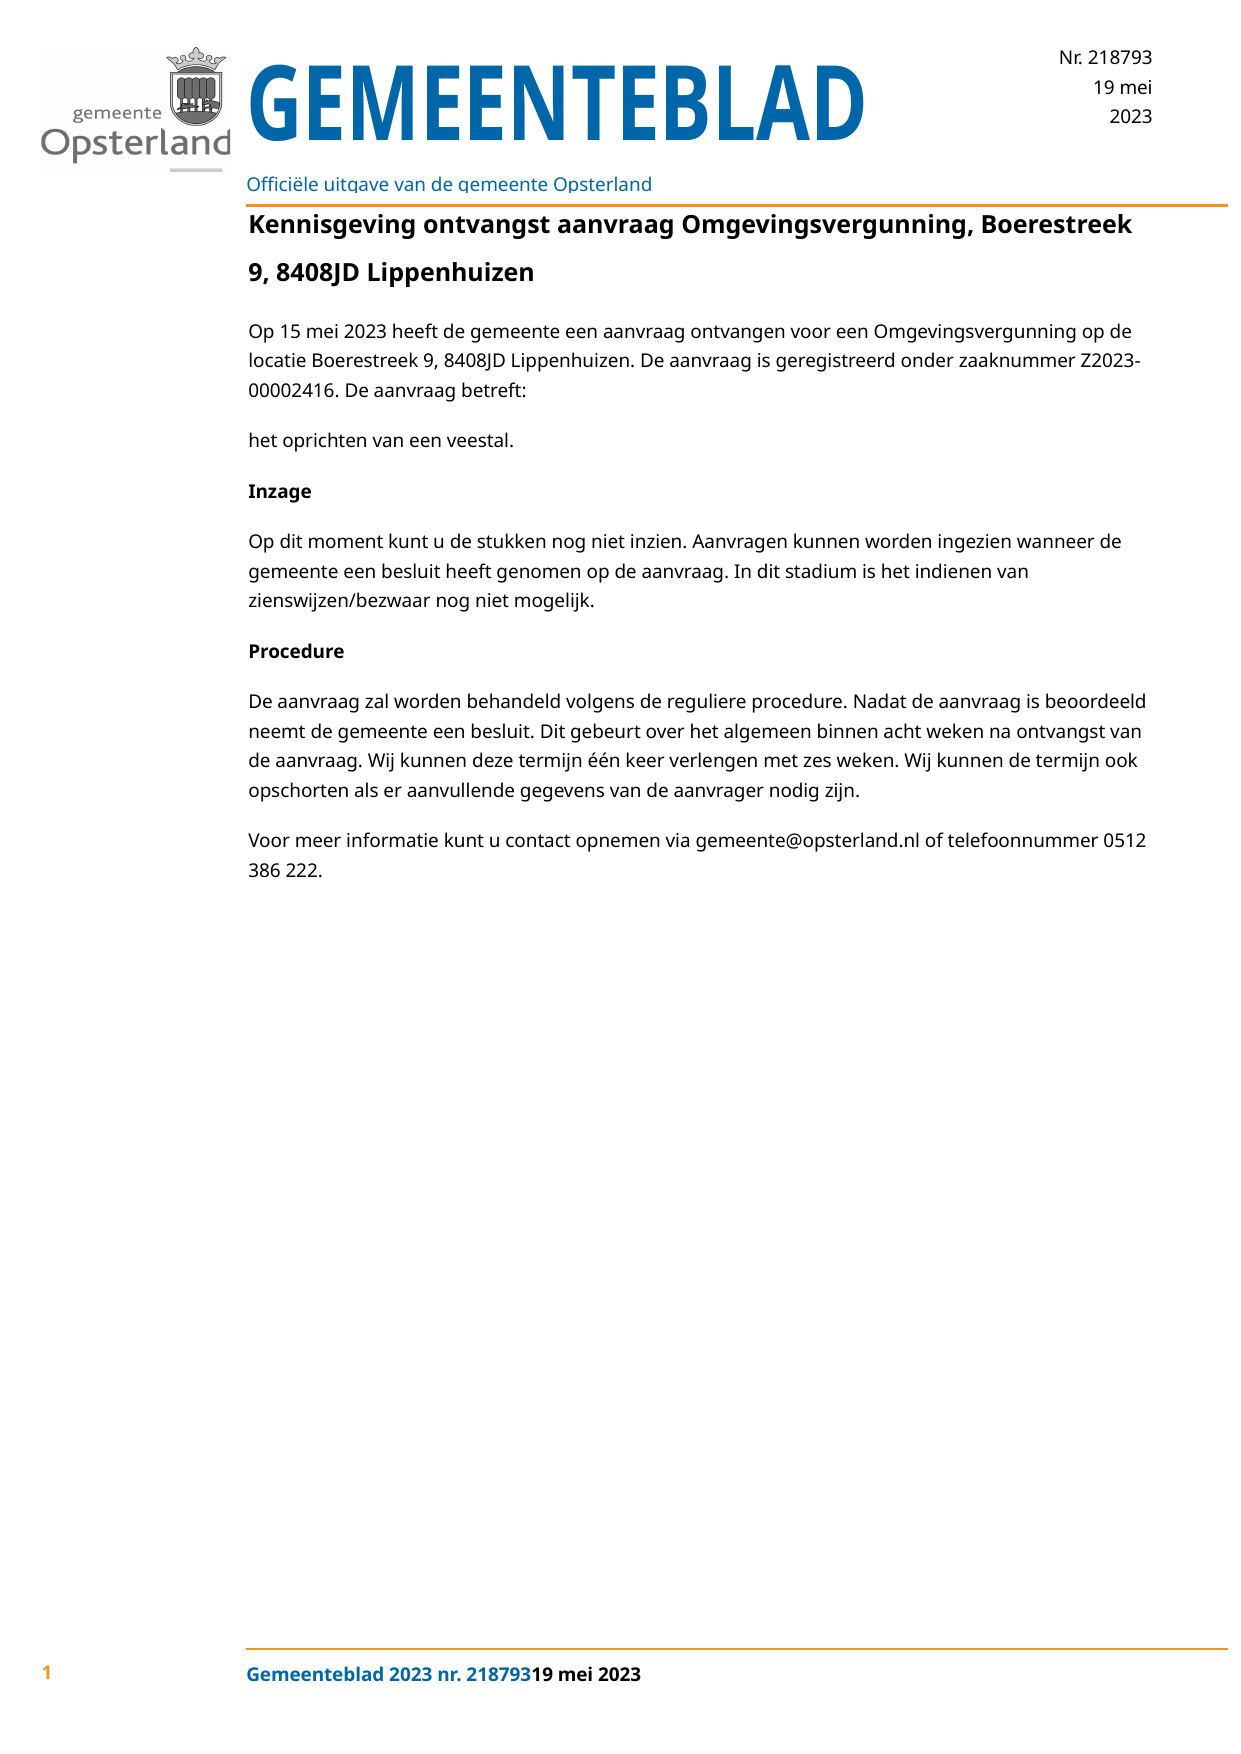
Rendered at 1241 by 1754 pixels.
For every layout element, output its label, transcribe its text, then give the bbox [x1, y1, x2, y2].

text Op 15 mei 2023 heeft de gemeente een aanvraag ontvangen voor een Omgevingsvergunning op de locatie Boerestreek 9, 8408JD Lippenhuizen. De aanvraag is geregistreerd onder zaaknummer Z2023-00002416. De aanvraag betreft: [248, 318, 1152, 403]
text Kennisgeving ontvangst aanvraag Omgevingsvergunning, Boerestreek 9, 8408JD Lippenhuizen [248, 207, 1152, 288]
text Voor meer informatie kunt u contact opnemen via gemeente@opsterland.nl of telefoonnummer 0512 386 222. [248, 827, 1152, 883]
picture [41, 47, 231, 172]
text Op dit moment kunt u de stukken nog niet inzien. Aanvragen kunnen worden ingezien wanneer de gemeente een besluit heeft genomen op de aanvraag. In dit stadium is het indienen van zienswijzen/bezwaar nog niet mogelijk. [248, 528, 1152, 613]
text Procedure [248, 638, 1152, 664]
text De aanvraag zal worden behandeld volgens de reguliere procedure. Nadat de aanvraag is beoordeeld neemt de gemeente een besluit. Dit gebeurt over het algemeen binnen acht weken na ontvangst van de aanvraag. Wij kunnen deze termijn één keer verlengen met zes weken. Wij kunnen de termijn ook opschorten als er aanvullende gegevens van de aanvrager nodig zijn. [248, 688, 1152, 803]
text Inzage [248, 478, 1152, 504]
text het oprichten van een veestal. [248, 427, 1152, 453]
